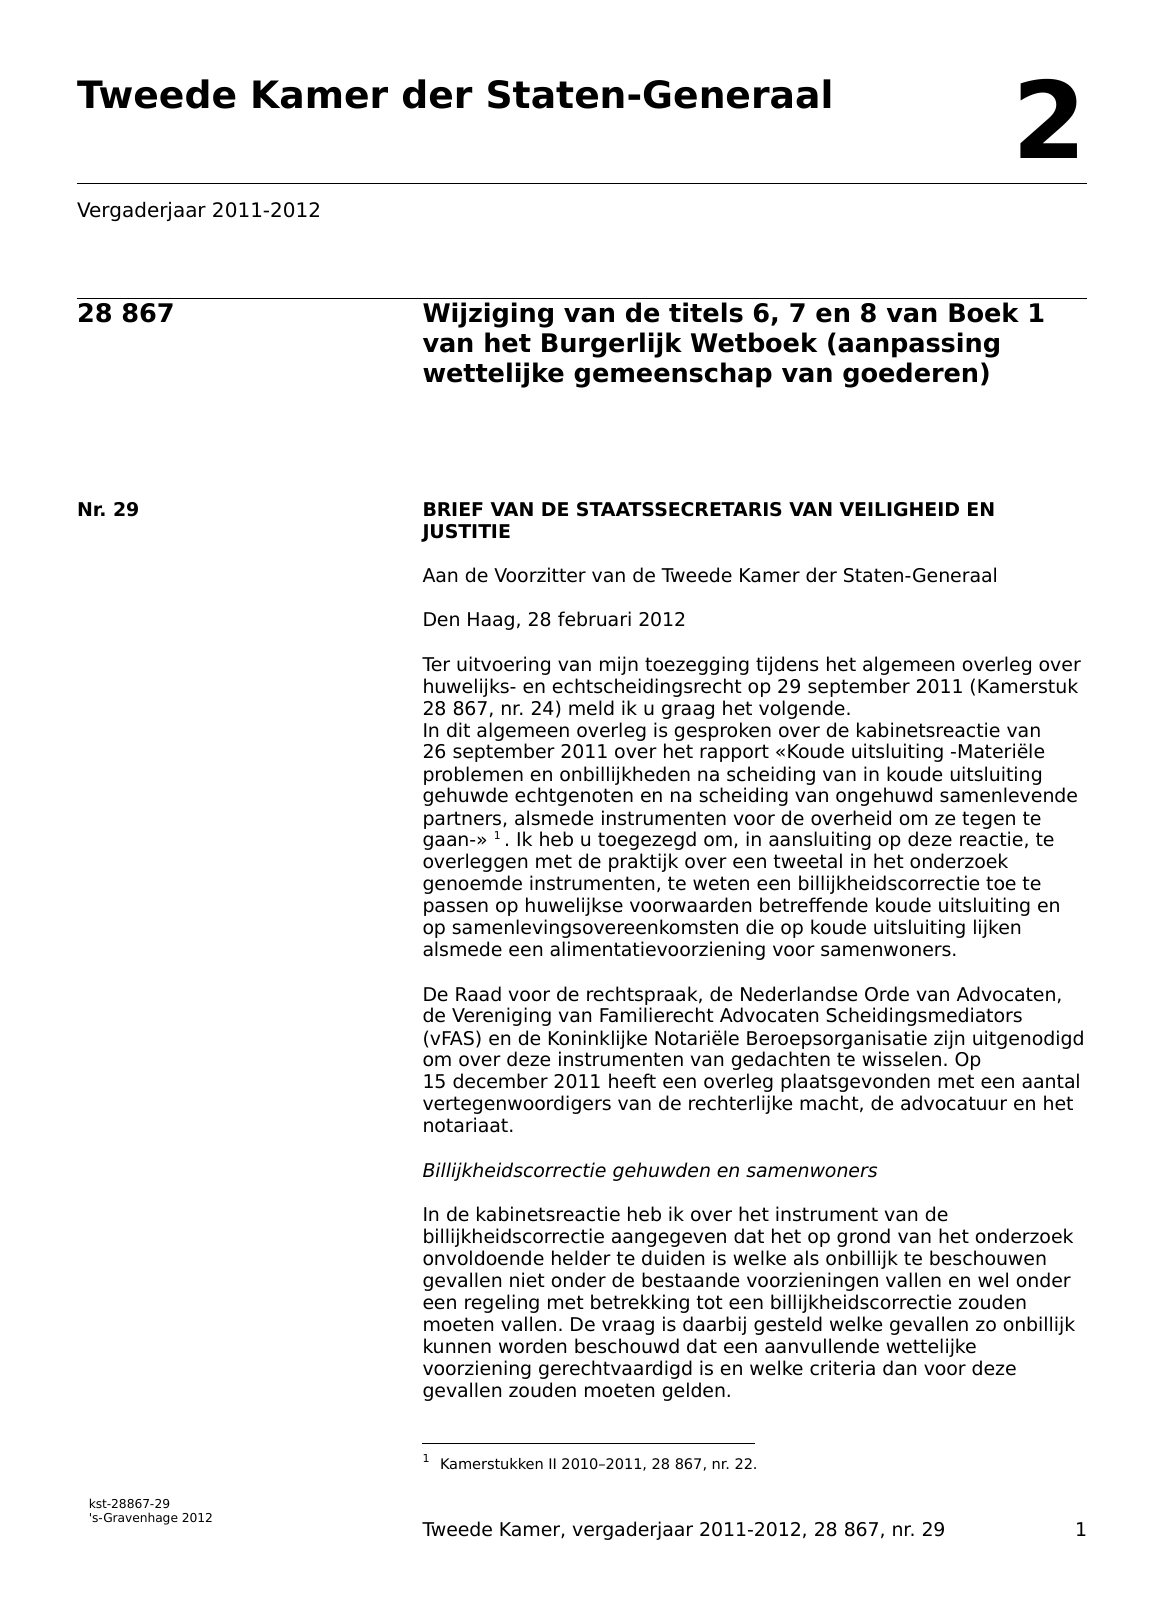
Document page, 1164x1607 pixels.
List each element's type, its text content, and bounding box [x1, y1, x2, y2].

text Ter uitvoering van mijn toezegging tijdens het algemeen overleg over huwelijks- en echtscheidingsrecht op 29 september 2011 (Kamerstuk 28 867, nr. 24) meld ik u graag het volgende. [422, 653, 1087, 719]
text 's-Gravenhage 2012 [88, 1511, 323, 1525]
subtitle Billijkheidscorrectie gehuwden en samenwoners [422, 1159, 1087, 1181]
table_header Tweede Kamer der Staten-Generaal [77, 59, 886, 183]
subtitle 28 867 Wijziging van de titels 6, 7 en 8 van Boek 1 van het Burgerlijk Wetboek (aanpassing wettelijke gemeenschap van goederen) [77, 299, 1087, 388]
subtitle Nr. 29 BRIEF VAN DE STAATSSECRETARIS VAN VEILIGHEID EN JUSTITIE [77, 499, 1087, 543]
text Den Haag, 28 februari 2012 [422, 609, 1087, 631]
text In de kabinetsreactie heb ik over het instrument van de billijkheidscorrectie aangegeven dat het op grond van het onderzoek onvoldoende helder te duiden is welke als onbillijk te beschouwen gevallen niet onder de bestaande voorzieningen vallen en wel onder een regeling met betrekking tot een billijkheidscorrectie zouden moeten vallen. De vraag is daarbij gesteld welke gevallen zo onbillijk kunnen worden beschouwd dat een aanvullende wettelijke voorziening gerechtvaardigd is en welke criteria dan voor deze gevallen zouden moeten gelden. [422, 1204, 1087, 1401]
text Kamerstukken II 2010–2011, 28 867, nr. 22. [422, 1452, 1087, 1474]
text In dit algemeen overleg is gesproken over de kabinetsreactie van 26 september 2011 over het rapport «Koude uitsluiting -Materiële problemen en onbillijkheden na scheiding van in koude uitsluiting gehuwde echtgenoten en na scheiding van ongehuwd samenlevende partners, alsmede instrumenten voor de overheid om ze tegen te gaan-» . Ik heb u toegezegd om, in aansluiting op deze reactie, te overleggen met de praktijk over een tweetal in het onderzoek genoemde instrumenten, te weten een billijkheidscorrectie toe te passen op huwelijkse voorwaarden betreffende koude uitsluiting en op samenlevingsovereenkomsten die op koude uitsluiting lijken alsmede een alimentatievoorziening voor samenwoners. [422, 719, 1087, 961]
text De Raad voor de rechtspraak, de Nederlandse Orde van Advocaten, de Vereniging van Familierecht Advocaten Scheidingsmediators (vFAS) en de Koninklijke Notariële Beroepsorganisatie zijn uitgenodigd om over deze instrumenten van gedachten te wisselen. Op 15 december 2011 heeft een overleg plaatsgevonden met een aantal vertegenwoordigers van de rechterlijke macht, de advocatuur en het notariaat. [422, 983, 1087, 1137]
text kst-28867-29 [88, 1497, 323, 1511]
table_header 2 [886, 59, 1087, 183]
text Aan de Voorzitter van de Tweede Kamer der Staten-Generaal [422, 565, 1087, 587]
table_cell Vergaderjaar 2011-2012 [77, 184, 1087, 298]
